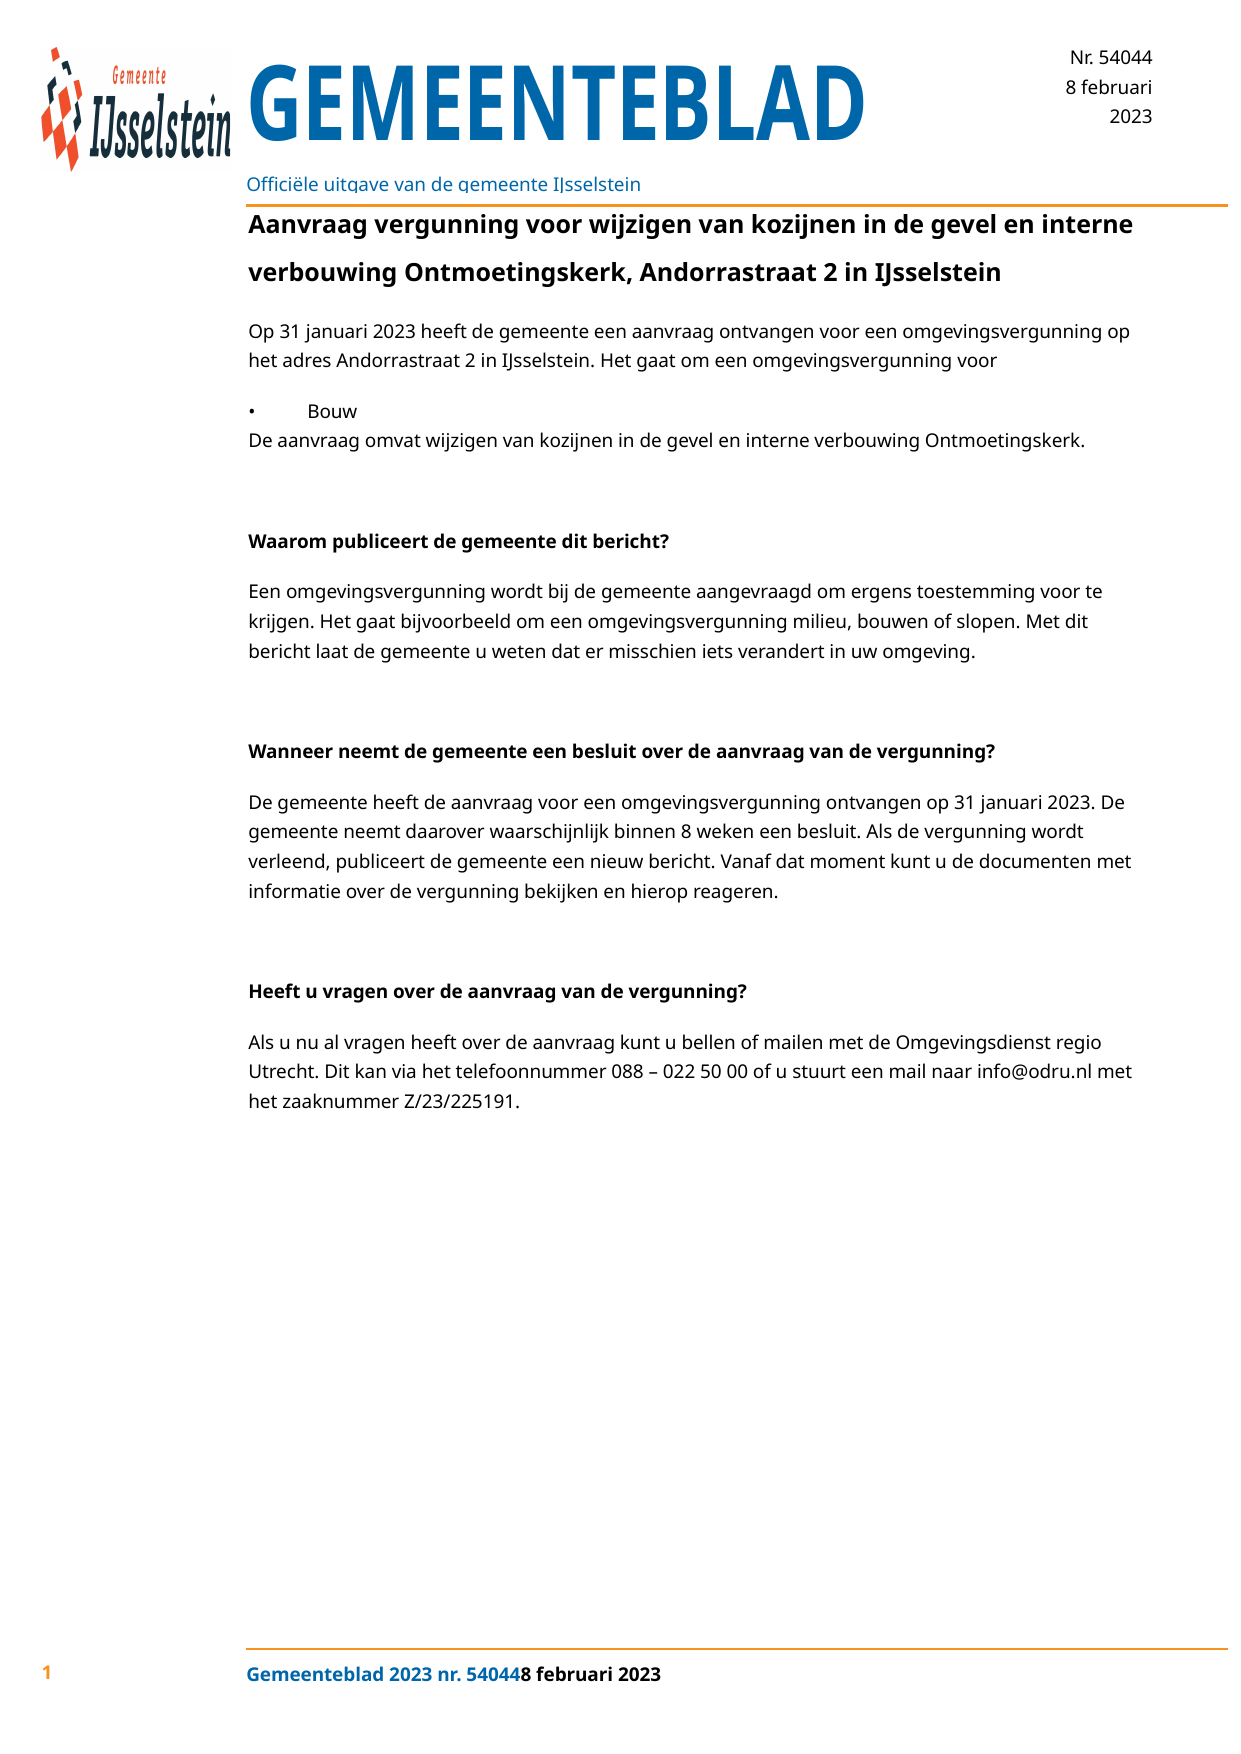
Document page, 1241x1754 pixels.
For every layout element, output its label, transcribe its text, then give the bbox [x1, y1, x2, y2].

text De aanvraag omvat wijzigen van kozijnen in de gevel en interne verbouwing Ontmoetingskerk. [248, 427, 1152, 453]
text De gemeente heeft de aanvraag voor een omgevingsvergunning ontvangen op 31 januari 2023. De gemeente neemt daarover waarschijnlijk binnen 8 weken een besluit. Als de vergunning wordt verleend, publiceert de gemeente een nieuw bericht. Vanaf dat moment kunt u de documenten met informatie over de vergunning bekijken en hierop reageren. [248, 789, 1152, 904]
text Een omgevingsvergunning wordt bij de gemeente aangevraagd om ergens toestemming voor te krijgen. Het gaat bijvoorbeeld om een omgevingsvergunning milieu, bouwen of slopen. Met dit bericht laat de gemeente u weten dat er misschien iets verandert in uw omgeving. [248, 579, 1152, 664]
text Waarom publiceert de gemeente dit bericht? [248, 528, 1152, 554]
text Als u nu al vragen heeft over de aanvraag kunt u bellen of mailen met de Omgevingsdienst regio Utrecht. Dit kan via het telefoonnummer 088 – 022 50 00 of u stuurt een mail naar info@odru.nl met het zaaknummer Z/23/225191. [248, 1029, 1152, 1114]
picture [41, 47, 231, 172]
list Bouw [248, 398, 1152, 424]
text Wanneer neemt de gemeente een besluit over de aanvraag van de vergunning? [248, 739, 1152, 764]
text Op 31 januari 2023 heeft de gemeente een aanvraag ontvangen voor een omgevingsvergunning op het adres Andorrastraat 2 in IJsselstein. Het gaat om een omgevingsvergunning voor [248, 318, 1152, 373]
text Aanvraag vergunning voor wijzigen van kozijnen in de gevel en interne verbouwing Ontmoetingskerk, Andorrastraat 2 in IJsselstein [248, 207, 1152, 288]
text Heeft u vragen over de aanvraag van de vergunning? [248, 979, 1152, 1004]
